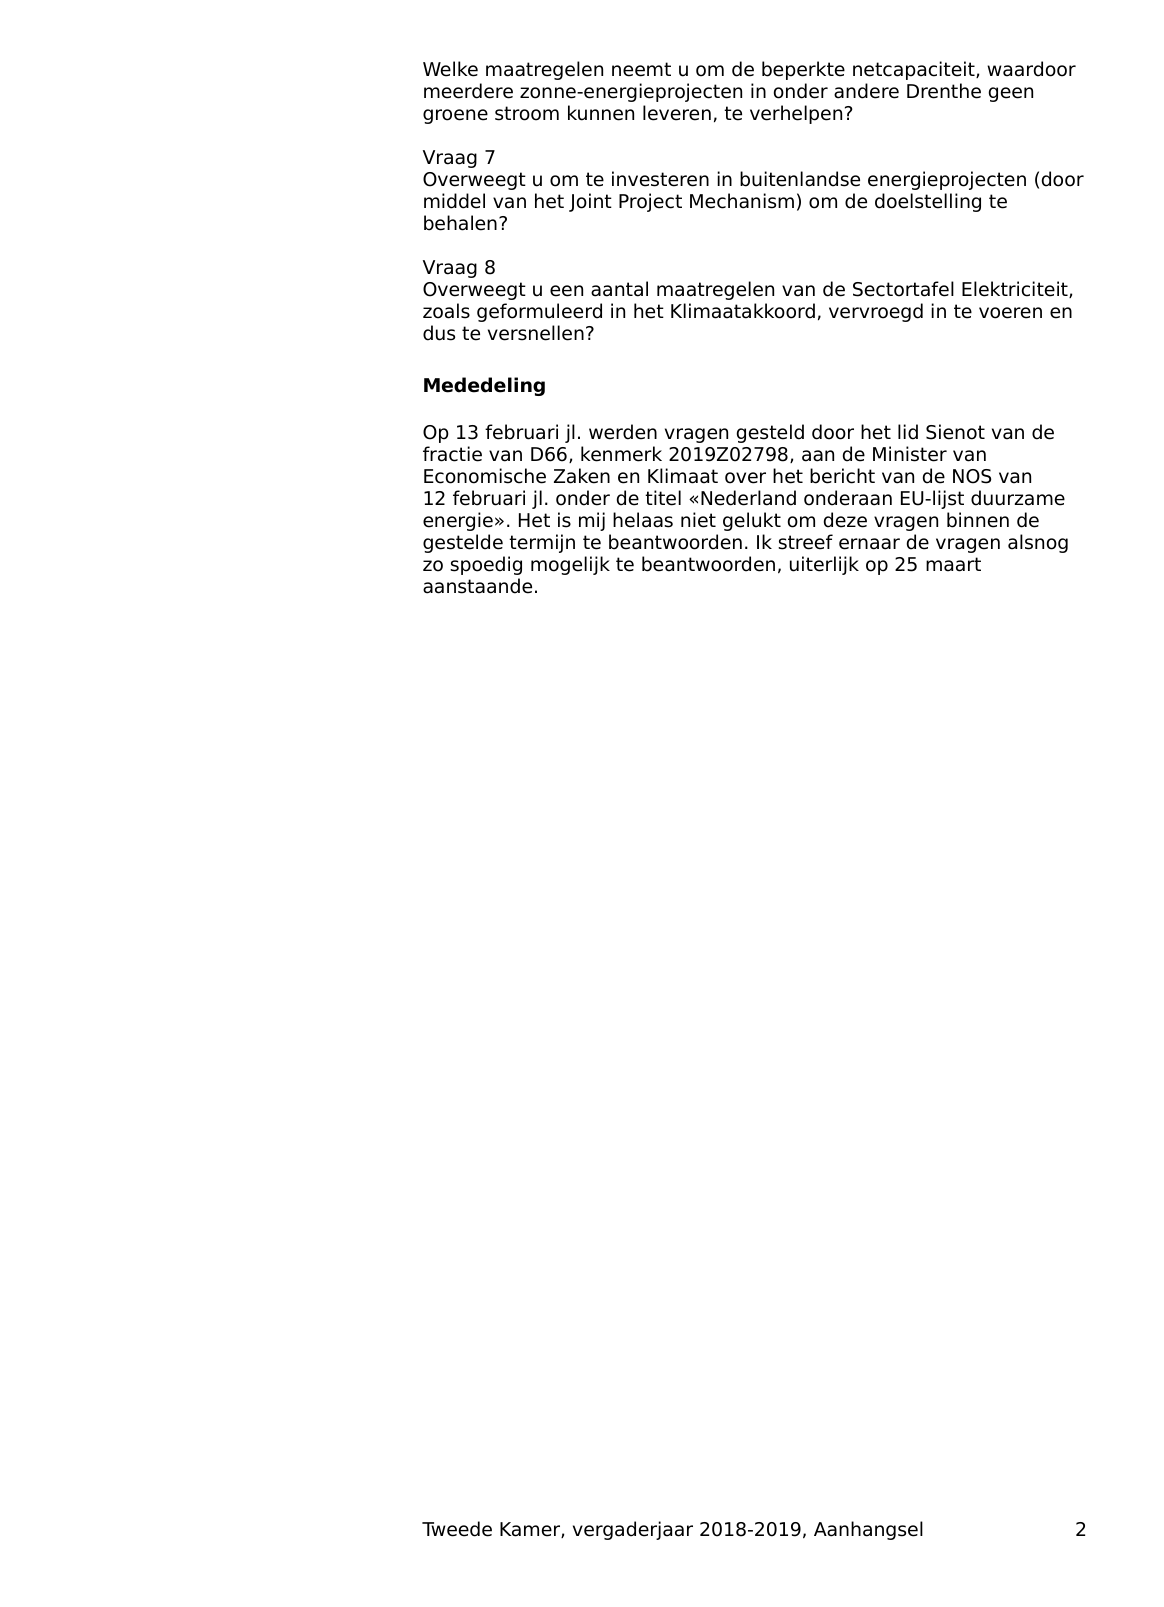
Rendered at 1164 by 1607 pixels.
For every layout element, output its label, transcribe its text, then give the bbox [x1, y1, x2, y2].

text Overweegt u een aantal maatregelen van de Sectortafel Elektriciteit, zoals geformuleerd in het Klimaatakkoord, vervroegd in te voeren en dus te versnellen? [422, 279, 1087, 345]
text Op 13 februari jl. werden vragen gesteld door het lid Sienot van de fractie van D66, kenmerk 2019Z02798, aan de Minister van Economische Zaken en Klimaat over het bericht van de NOS van 12 februari jl. onder de titel «Nederland onderaan EU-lijst duurzame energie». Het is mij helaas niet gelukt om deze vragen binnen de gestelde termijn te beantwoorden. Ik streef ernaar de vragen alsnog zo spoedig mogelijk te beantwoorden, uiterlijk op 25 maart aanstaande. [422, 422, 1087, 598]
text Vraag 8 [422, 257, 1087, 279]
text Welke maatregelen neemt u om de beperkte netcapaciteit, waardoor meerdere zonne-energieprojecten in onder andere Drenthe geen groene stroom kunnen leveren, te verhelpen? [422, 59, 1087, 125]
text Overweegt u om te investeren in buitenlandse energieprojecten (door middel van het Joint Project Mechanism) om de doelstelling te behalen? [422, 169, 1087, 235]
subtitle Mededeling [422, 375, 1087, 397]
text Vraag 7 [422, 147, 1087, 169]
